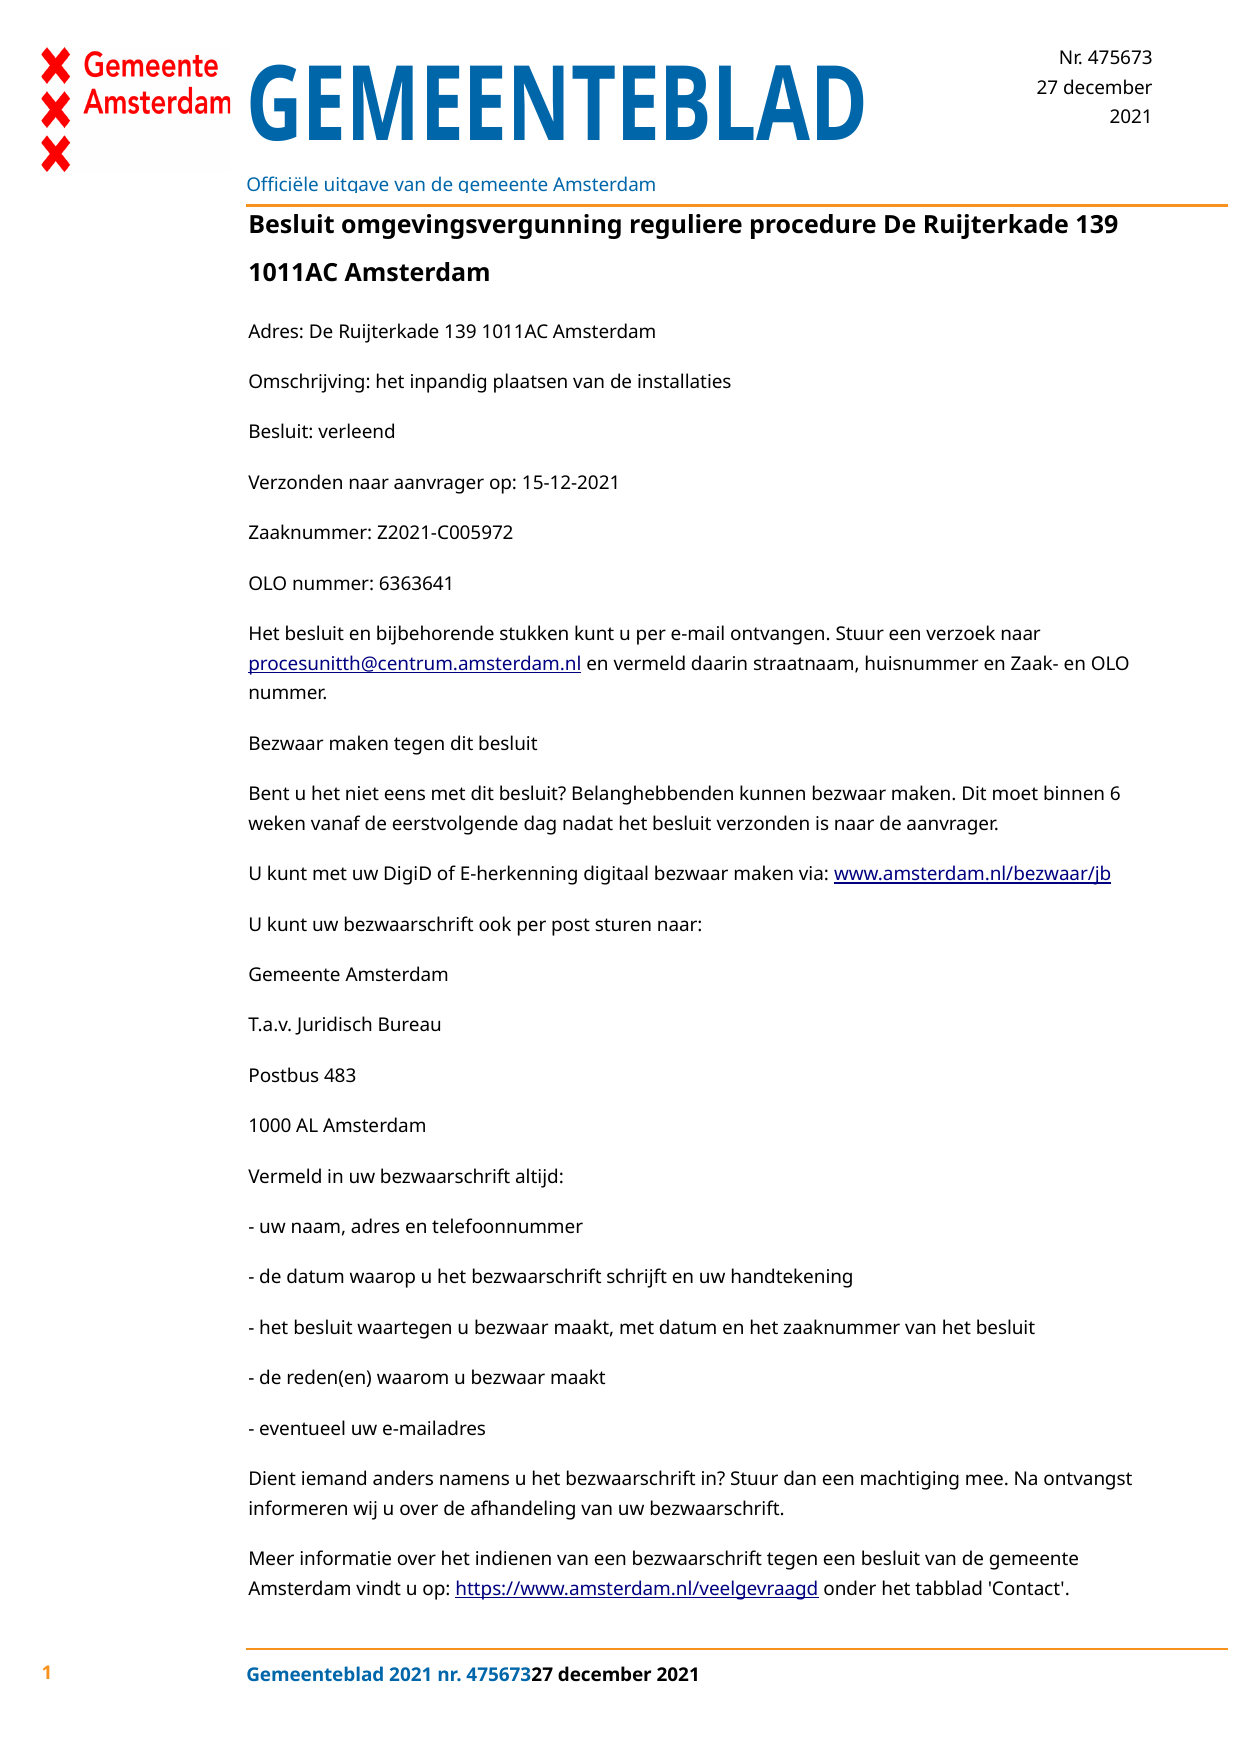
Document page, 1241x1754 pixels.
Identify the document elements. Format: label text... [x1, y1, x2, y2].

text Omschrijving: het inpandig plaatsen van de installaties [248, 368, 1152, 394]
text - uw naam, adres en telefoonnummer [248, 1213, 1152, 1239]
text - eventueel uw e-mailadres [248, 1415, 1152, 1441]
text Zaaknummer: Z2021-C005972 [248, 519, 1152, 545]
text Het besluit en bijbehorende stukken kunt u per e-mail ontvangen. Stuur een verzoek naar procesunitth@centrum.amsterdam.nl en vermeld daarin straatnaam, huisnummer en Zaak- en OLO nummer. [248, 620, 1152, 705]
picture [41, 47, 231, 172]
text U kunt met uw DigiD of E-herkenning digitaal bezwaar maken via: www.amsterdam.nl/bezwaar/jb [248, 860, 1152, 886]
text Gemeente Amsterdam [248, 961, 1152, 987]
text U kunt uw bezwaarschrift ook per post sturen naar: [248, 911, 1152, 937]
text T.a.v. Juridisch Bureau [248, 1012, 1152, 1037]
text - het besluit waartegen u bezwaar maakt, met datum en het zaaknummer van het besluit [248, 1314, 1152, 1340]
text Besluit: verleend [248, 419, 1152, 444]
text 1000 AL Amsterdam [248, 1112, 1152, 1138]
text OLO nummer: 6363641 [248, 570, 1152, 596]
text Besluit omgevingsvergunning reguliere procedure De Ruijterkade 139 1011AC Amsterdam [248, 207, 1152, 288]
text Adres: De Ruijterkade 139 1011AC Amsterdam [248, 318, 1152, 344]
text Bezwaar maken tegen dit besluit [248, 730, 1152, 756]
text - de reden(en) waarom u bezwaar maakt [248, 1364, 1152, 1390]
text Verzonden naar aanvrager op: 15-12-2021 [248, 469, 1152, 495]
text - de datum waarop u het bezwaarschrift schrijft en uw handtekening [248, 1264, 1152, 1289]
text Bent u het niet eens met dit besluit? Belanghebbenden kunnen bezwaar maken. Dit moet binnen 6 weken vanaf de eerstvolgende dag nadat het besluit verzonden is naar de aanvrager. [248, 780, 1152, 836]
text Vermeld in uw bezwaarschrift altijd: [248, 1163, 1152, 1189]
text Meer informatie over het indienen van een bezwaarschrift tegen een besluit van de gemeente Amsterdam vindt u op: https://www.amsterdam.nl/veelgevraagd onder het tabblad 'Contact'. [248, 1545, 1152, 1601]
text Dient iemand anders namens u het bezwaarschrift in? Stuur dan een machtiging mee. Na ontvangst informeren wij u over de afhandeling van uw bezwaarschrift. [248, 1465, 1152, 1521]
text Postbus 483 [248, 1062, 1152, 1088]
